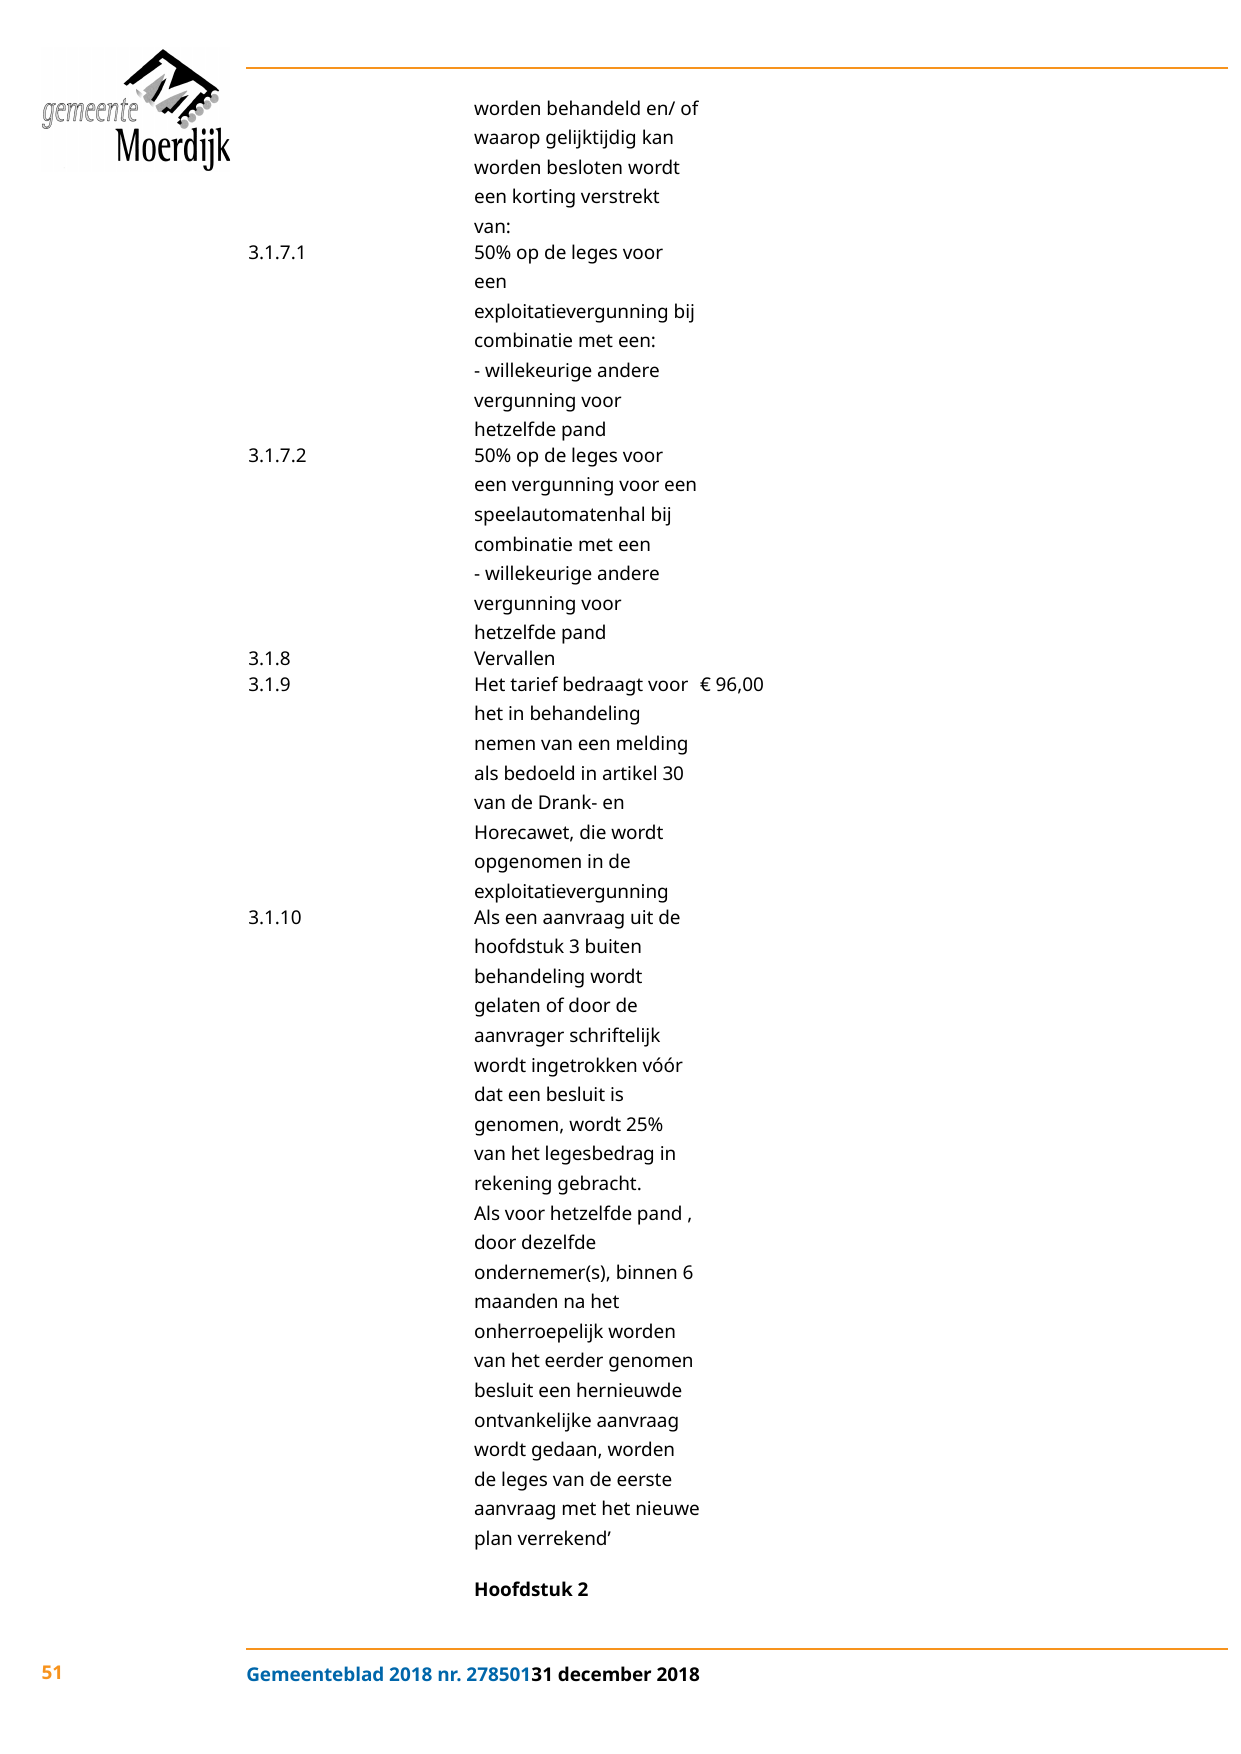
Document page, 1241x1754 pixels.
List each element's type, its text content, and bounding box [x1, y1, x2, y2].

table_cell Het tarief bedraagt voor het in behandeling nemen van een melding als bedoeld in artikel 30 van de Drank- en Horecawet, die wordt opgenomen in de exploitatievergunning [474, 671, 700, 904]
table_cell [700, 95, 926, 239]
table_cell 3.1.7.2 [248, 442, 474, 645]
table_cell 50% op de leges voor een vergunning voor een speelautomatenhal bij combinatie met een - willekeurige andere vergunning voor hetzelfde pand [474, 442, 700, 645]
table_cell Als een aanvraag uit de hoofdstuk 3 buiten behandeling wordt gelaten of door de aanvrager schriftelijk wordt ingetrokken vóór dat een besluit is genomen, wordt 25% van het legesbedrag in rekening gebracht. Als voor hetzelfde pand , door dezelfde ondernemer(s), binnen 6 maanden na het onherroepelijk worden van het eerder genomen besluit een hernieuwde ontvankelijke aanvraag wordt gedaan, worden de leges van de eerste aanvraag met het nieuwe plan verrekend’ [474, 904, 700, 1551]
table_cell [700, 239, 926, 442]
table_cell [700, 442, 926, 645]
table_cell worden behandeld en/ of waarop gelijktijdig kan worden besloten wordt een korting verstrekt van: [474, 95, 700, 239]
table_cell 3.1.9 [248, 671, 474, 904]
table_cell [248, 1551, 474, 1577]
table_cell [700, 1577, 926, 1602]
table_cell [248, 95, 474, 239]
table_cell [700, 645, 926, 671]
table_cell 50% op de leges voor een exploitatievergunning bij combinatie met een: - willekeurige andere vergunning voor hetzelfde pand [474, 239, 700, 442]
picture [41, 47, 231, 172]
table_cell [248, 1577, 474, 1602]
table_cell [700, 904, 926, 1551]
table_cell 3.1.8 [248, 645, 474, 671]
table_cell € 96,00 [700, 671, 926, 904]
table_cell Vervallen [474, 645, 700, 671]
table_cell Hoofdstuk 2 [474, 1577, 700, 1602]
table_cell 3.1.10 [248, 904, 474, 1551]
table_cell 3.1.7.1 [248, 239, 474, 442]
